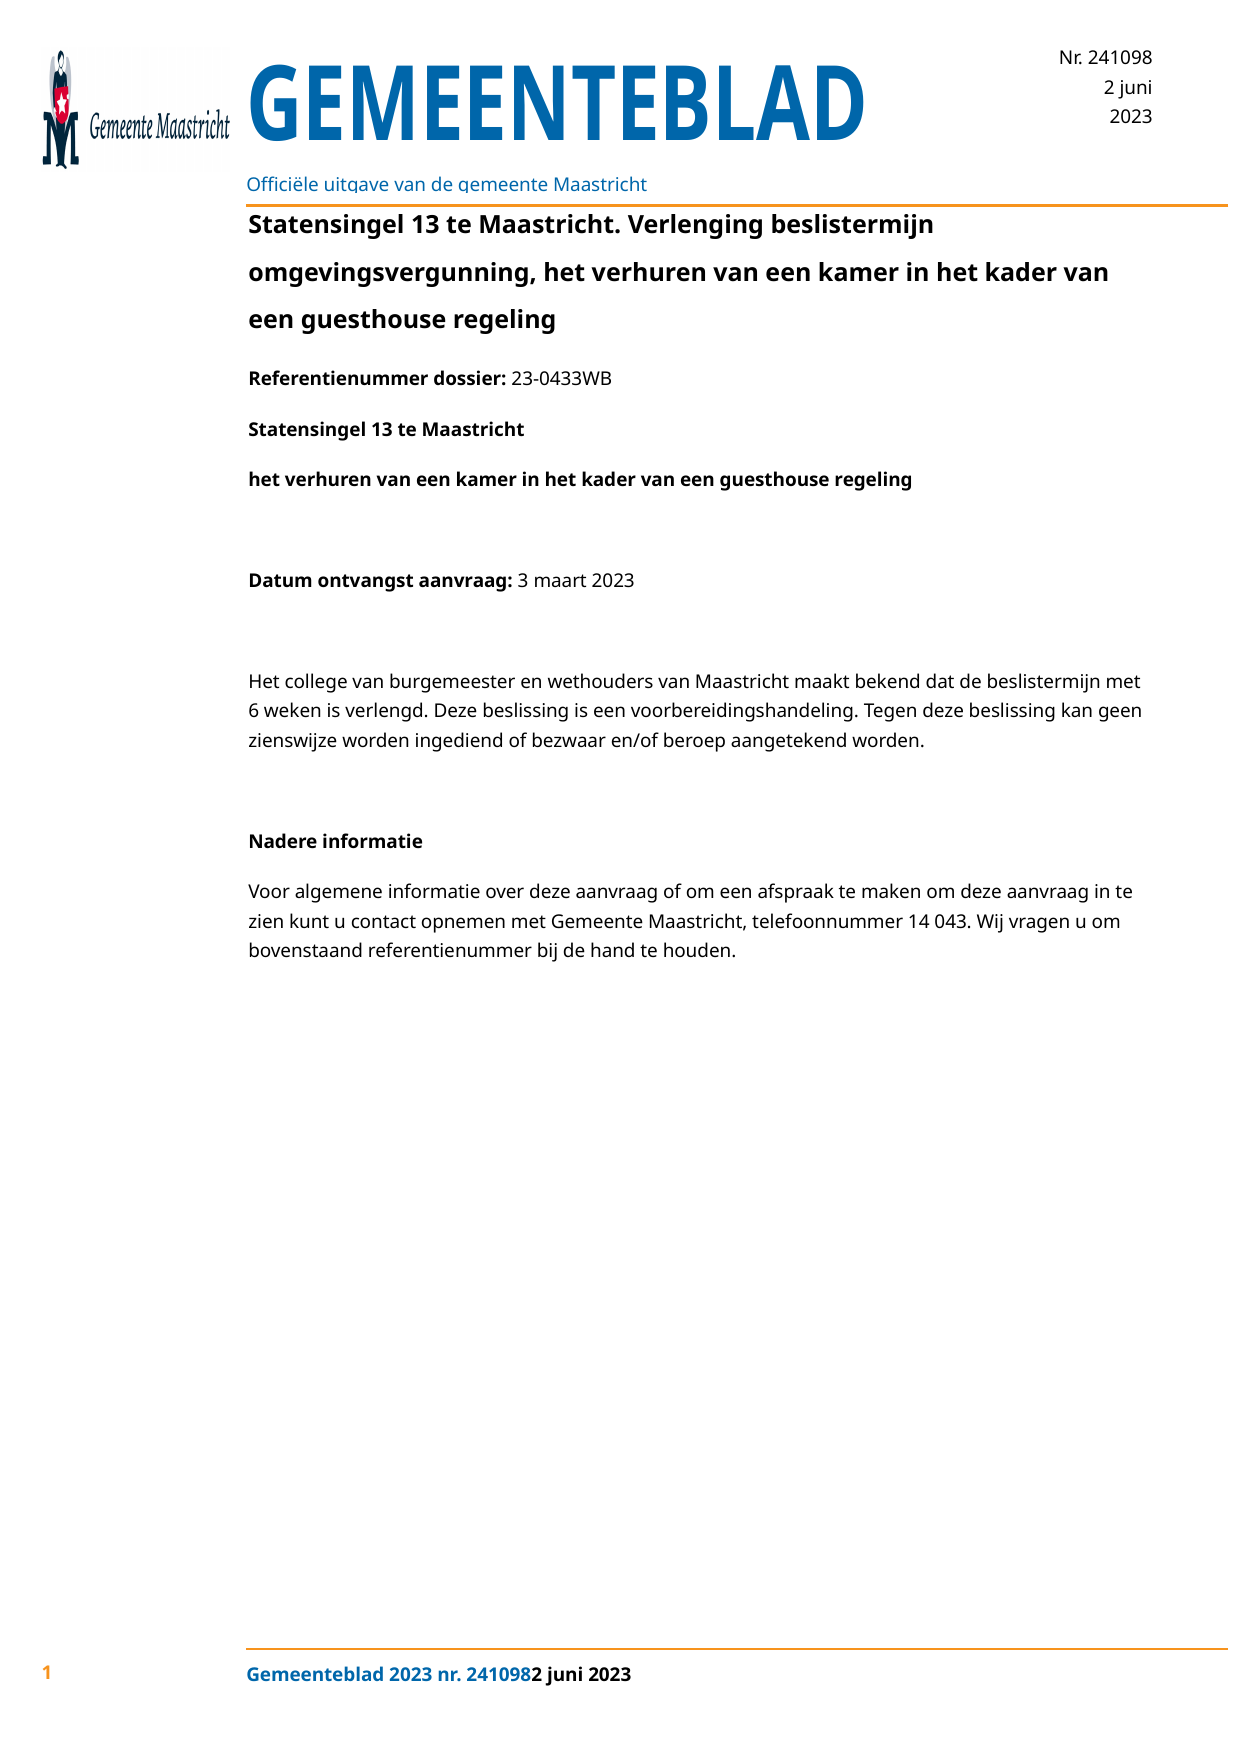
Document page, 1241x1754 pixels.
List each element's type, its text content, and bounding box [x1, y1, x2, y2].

picture [41, 47, 231, 172]
text het verhuren van een kamer in het kader van een guesthouse regeling [248, 466, 1152, 492]
text Het college van burgemeester en wethouders van Maastricht maakt bekend dat de beslistermijn met 6 weken is verlengd. Deze beslissing is een voorbereidingshandeling. Tegen deze beslissing kan geen zienswijze worden ingediend of bezwaar en/of beroep aangetekend worden. [248, 668, 1152, 753]
text Voor algemene informatie over deze aanvraag of om een afspraak te maken om deze aanvraag in te zien kunt u contact opnemen met Gemeente Maastricht, telefoonnummer 14 043. Wij vragen u om bovenstaand referentienummer bij de hand te houden. [248, 878, 1152, 963]
text Datum ontvangst aanvraag: 3 maart 2023 [248, 567, 1152, 593]
text Statensingel 13 te Maastricht. Verlenging beslistermijn omgevingsvergunning, het verhuren van een kamer in het kader van een guesthouse regeling [248, 207, 1152, 336]
text Referentienummer dossier: 23-0433WB [248, 366, 1152, 391]
text Nadere informatie [248, 828, 1152, 854]
text Statensingel 13 te Maastricht [248, 416, 1152, 442]
